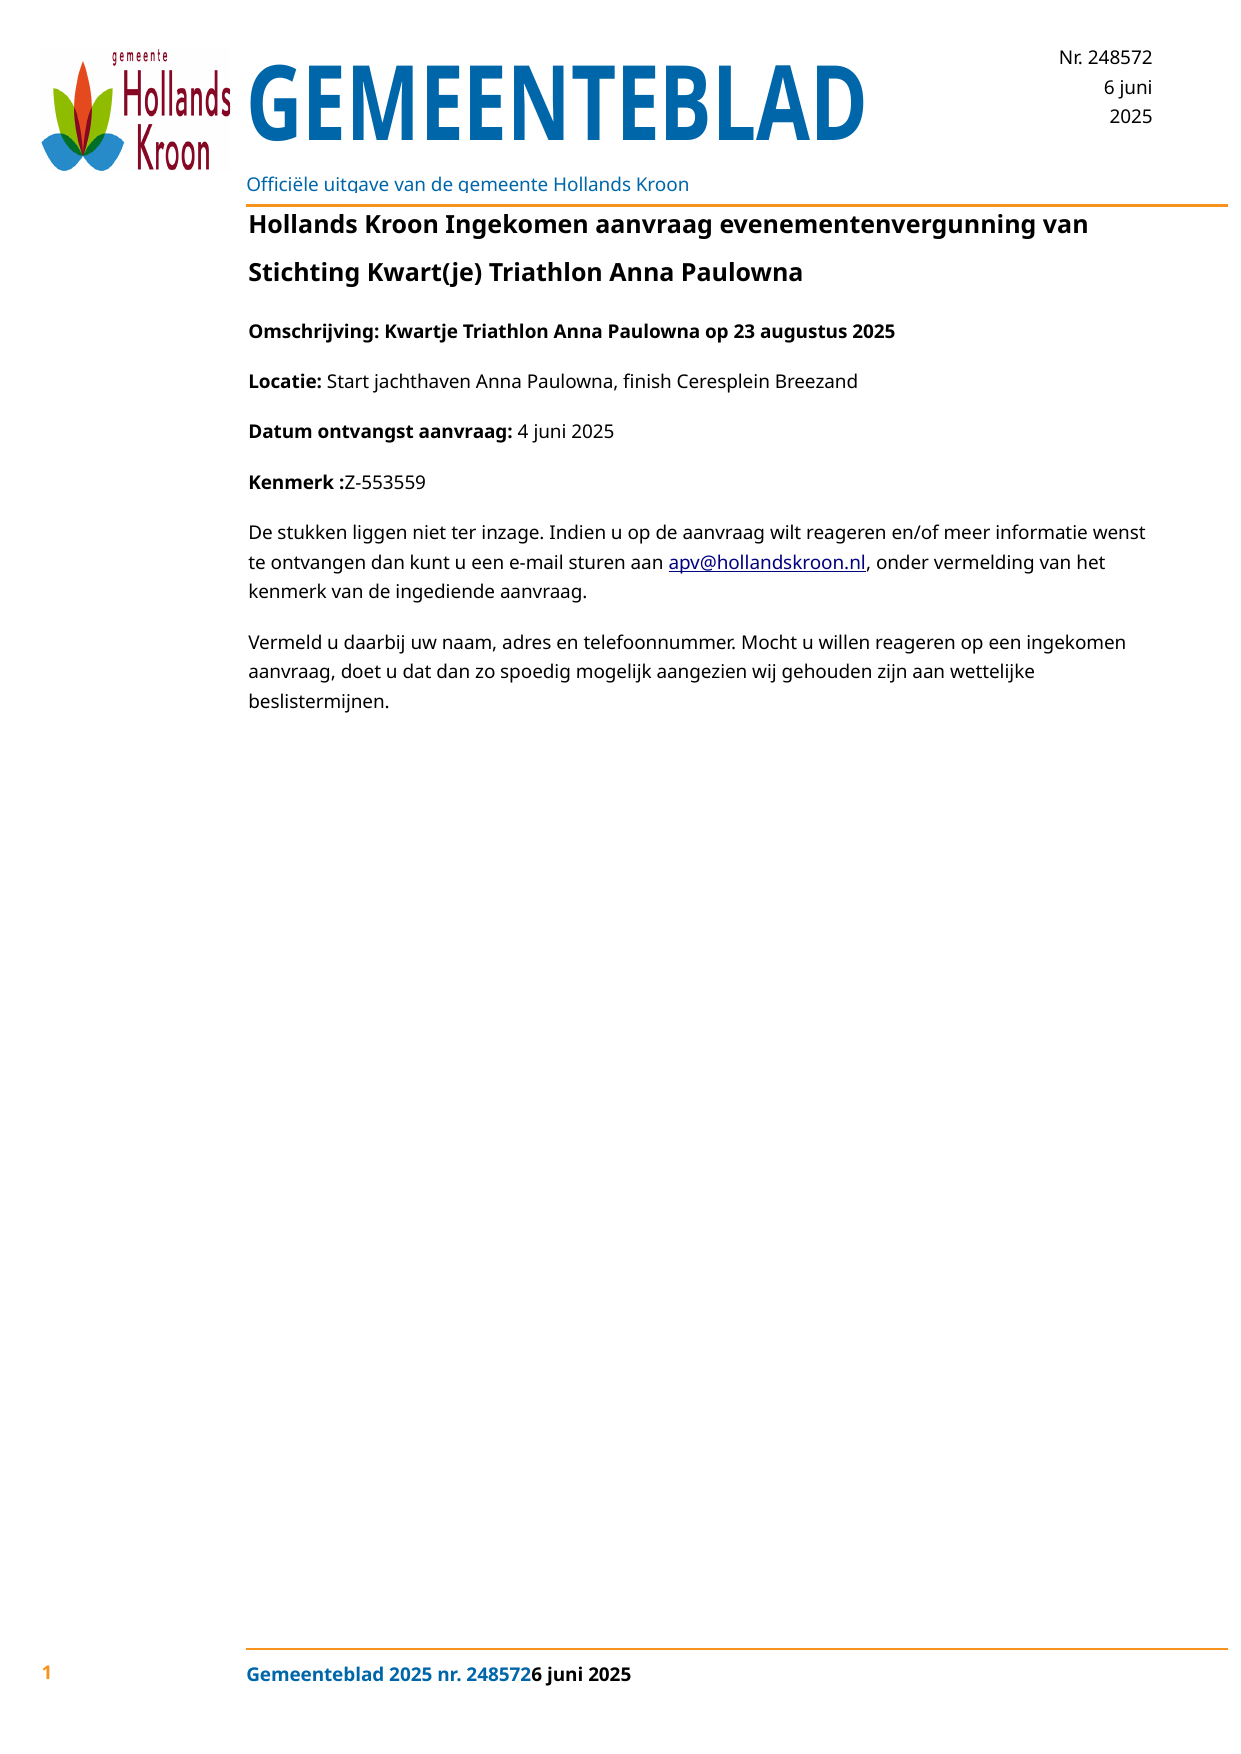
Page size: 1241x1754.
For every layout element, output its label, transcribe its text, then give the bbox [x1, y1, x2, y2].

text De stukken liggen niet ter inzage. Indien u op de aanvraag wilt reageren en/of meer informatie wenst te ontvangen dan kunt u een e-mail sturen aan apv@hollandskroon.nl, onder vermelding van het kenmerk van de ingediende aanvraag. [248, 519, 1152, 604]
text Vermeld u daarbij uw naam, adres en telefoonnummer. Mocht u willen reageren op een ingekomen aanvraag, doet u dat dan zo spoedig mogelijk aangezien wij gehouden zijn aan wettelijke beslistermijnen. [248, 629, 1152, 714]
text Kenmerk :Z-553559 [248, 469, 1152, 495]
text Locatie: Start jachthaven Anna Paulowna, finish Ceresplein Breezand [248, 368, 1152, 394]
text Omschrijving: Kwartje Triathlon Anna Paulowna op 23 augustus 2025 [248, 318, 1152, 344]
picture [41, 47, 231, 172]
text Hollands Kroon Ingekomen aanvraag evenementenvergunning van Stichting Kwart(je) Triathlon Anna Paulowna [248, 207, 1152, 288]
text Datum ontvangst aanvraag: 4 juni 2025 [248, 419, 1152, 444]
